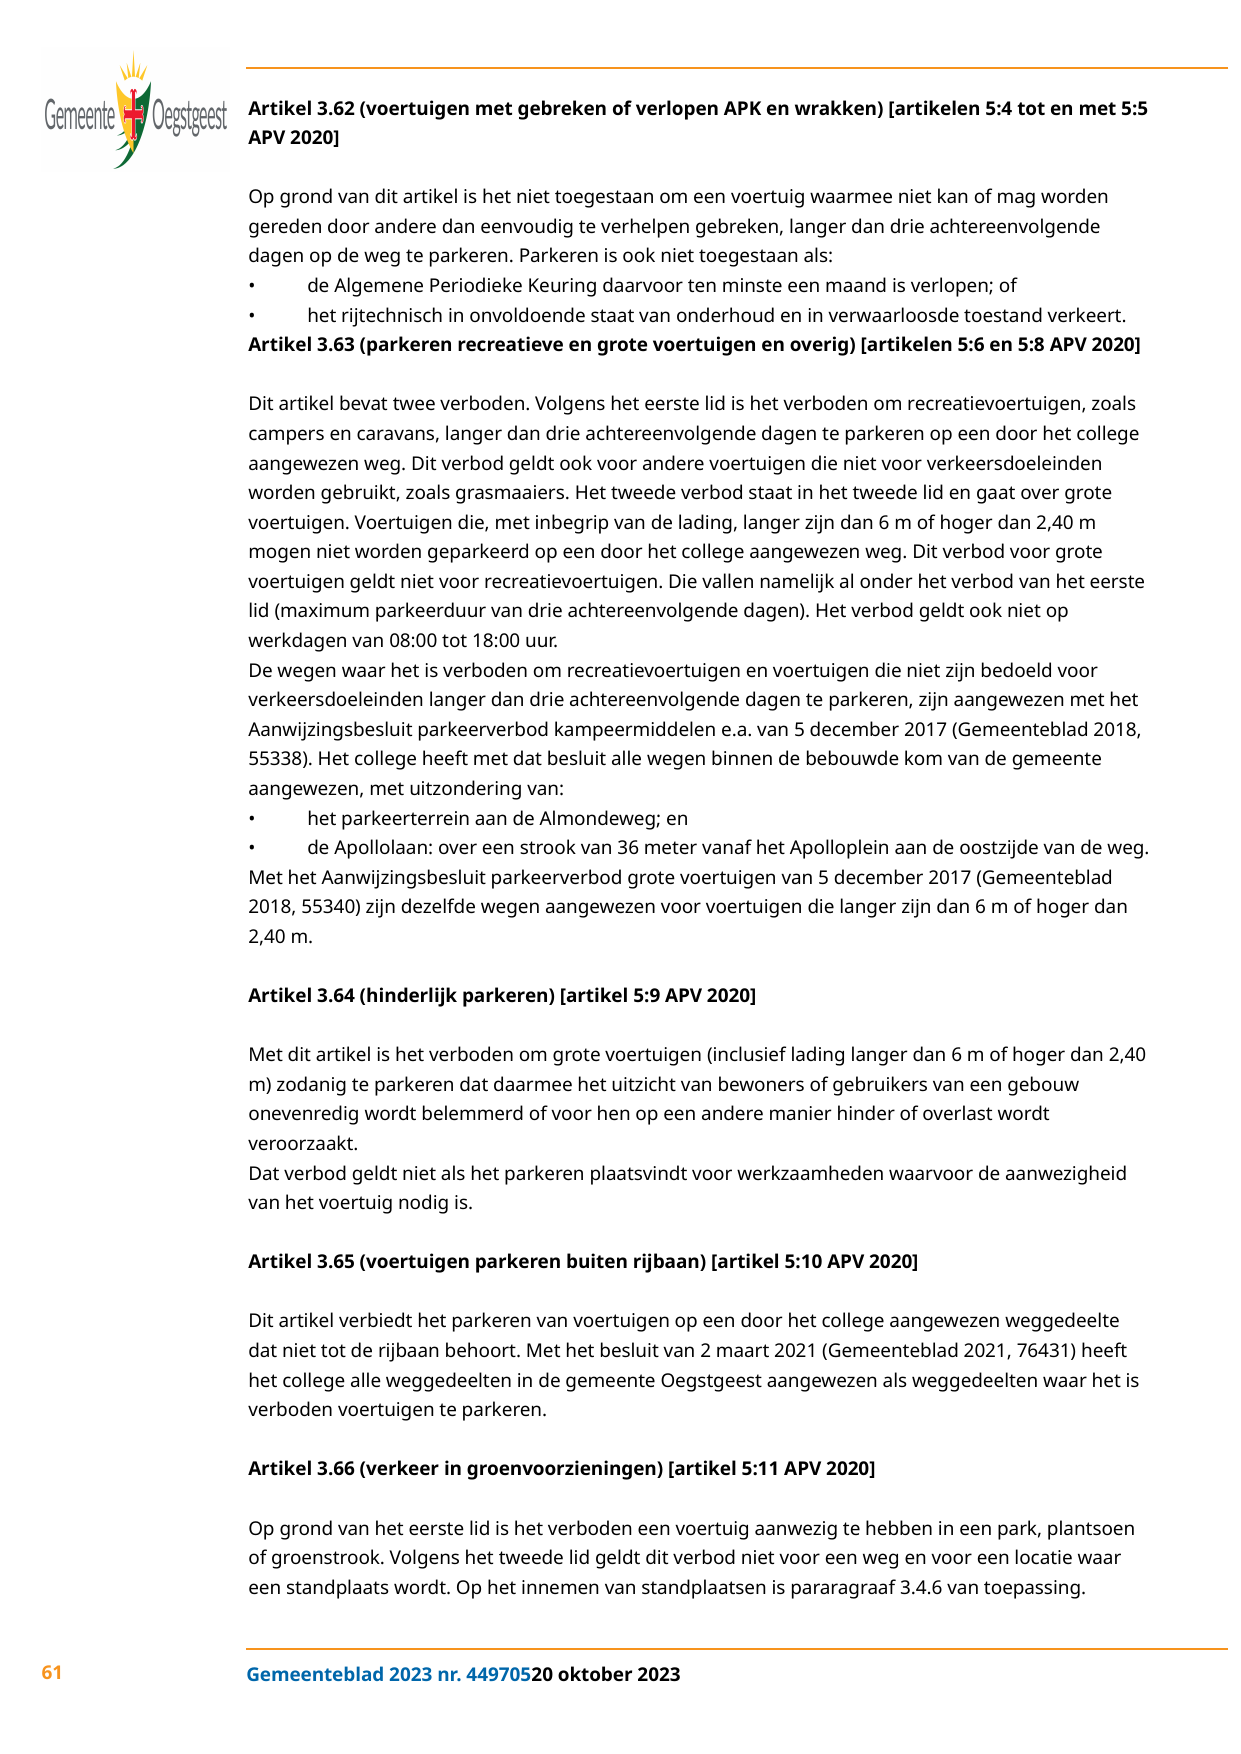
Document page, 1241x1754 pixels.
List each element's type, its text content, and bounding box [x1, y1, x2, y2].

list het rijtechnisch in onvoldoende staat van onderhoud en in verwaarloosde toestand verkeert. [248, 302, 1152, 328]
text Op grond van dit artikel is het niet toegestaan om een voertuig waarmee niet kan of mag worden gereden door andere dan eenvoudig te verhelpen gebreken, langer dan drie achtereenvolgende dagen op de weg te parkeren. Parkeren is ook niet toegestaan als: [248, 183, 1152, 268]
list het parkeerterrein aan de Almondeweg; en [248, 805, 1152, 831]
text Dat verbod geldt niet als het parkeren plaatsvindt voor werkzaamheden waarvoor de aanwezigheid van het voertuig nodig is. [248, 1160, 1152, 1215]
text Artikel 3.65 (voertuigen parkeren buiten rijbaan) [artikel 5:10 APV 2020] [248, 1248, 1152, 1274]
text Artikel 3.62 (voertuigen met gebreken of verlopen APK en wrakken) [artikelen 5:4 tot en met 5:5 APV 2020] [248, 95, 1152, 150]
list de Algemene Periodieke Keuring daarvoor ten minste een maand is verlopen; of [248, 272, 1152, 298]
list de Apollolaan: over een strook van 36 meter vanaf het Apolloplein aan de oostzijde van de weg. [248, 834, 1152, 860]
text De wegen waar het is verboden om recreatievoertuigen en voertuigen die niet zijn bedoeld voor verkeersdoeleinden langer dan drie achtereenvolgende dagen te parkeren, zijn aangewezen met het Aanwijzingsbesluit parkeerverbod kampeermiddelen e.a. van 5 december 2017 (Gemeenteblad 2018, 55338). Het college heeft met dat besluit alle wegen binnen de bebouwde kom van de gemeente aangewezen, met uitzondering van: [248, 657, 1152, 801]
text Artikel 3.64 (hinderlijk parkeren) [artikel 5:9 APV 2020] [248, 982, 1152, 1008]
text Artikel 3.66 (verkeer in groenvoorzieningen) [artikel 5:11 APV 2020] [248, 1456, 1152, 1481]
text Met dit artikel is het verboden om grote voertuigen (inclusief lading langer dan 6 m of hoger dan 2,40 m) zodanig te parkeren dat daarmee het uitzicht van bewoners of gebruikers van een gebouw onevenredig wordt belemmerd of voor hen op een andere manier hinder of overlast wordt veroorzaakt. [248, 1041, 1152, 1156]
text Artikel 3.63 (parkeren recreatieve en grote voertuigen en overig) [artikelen 5:6 en 5:8 APV 2020] [248, 331, 1152, 357]
text Op grond van het eerste lid is het verboden een voertuig aanwezig te hebben in een park, plantsoen of groenstrook. Volgens het tweede lid geldt dit verbod niet voor een weg en voor een locatie waar een standplaats wordt. Op het innemen van standplaatsen is pararagraaf 3.4.6 van toepassing. [248, 1515, 1152, 1600]
text Dit artikel verbiedt het parkeren van voertuigen op een door het college aangewezen weggedeelte dat niet tot de rijbaan behoort. Met het besluit van 2 maart 2021 (Gemeenteblad 2021, 76431) heeft het college alle weggedeelten in de gemeente Oegstgeest aangewezen als weggedeelten waar het is verboden voertuigen te parkeren. [248, 1308, 1152, 1422]
text Met het Aanwijzingsbesluit parkeerverbod grote voertuigen van 5 december 2017 (Gemeenteblad 2018, 55340) zijn dezelfde wegen aangewezen voor voertuigen die langer zijn dan 6 m of hoger dan 2,40 m. [248, 864, 1152, 949]
text Dit artikel bevat twee verboden. Volgens het eerste lid is het verboden om recreatievoertuigen, zoals campers en caravans, langer dan drie achtereenvolgende dagen te parkeren op een door het college aangewezen weg. Dit verbod geldt ook voor andere voertuigen die niet voor verkeersdoeleinden worden gebruikt, zoals grasmaaiers. Het tweede verbod staat in het tweede lid en gaat over grote voertuigen. Voertuigen die, met inbegrip van de lading, langer zijn dan 6 m of hoger dan 2,40 m mogen niet worden geparkeerd op een door het college aangewezen weg. Dit verbod voor grote voertuigen geldt niet voor recreatievoertuigen. Die vallen namelijk al onder het verbod van het eerste lid (maximum parkeerduur van drie achtereenvolgende dagen). Het verbod geldt ook niet op werkdagen van 08:00 tot 18:00 uur. [248, 391, 1152, 653]
picture [41, 47, 231, 172]
